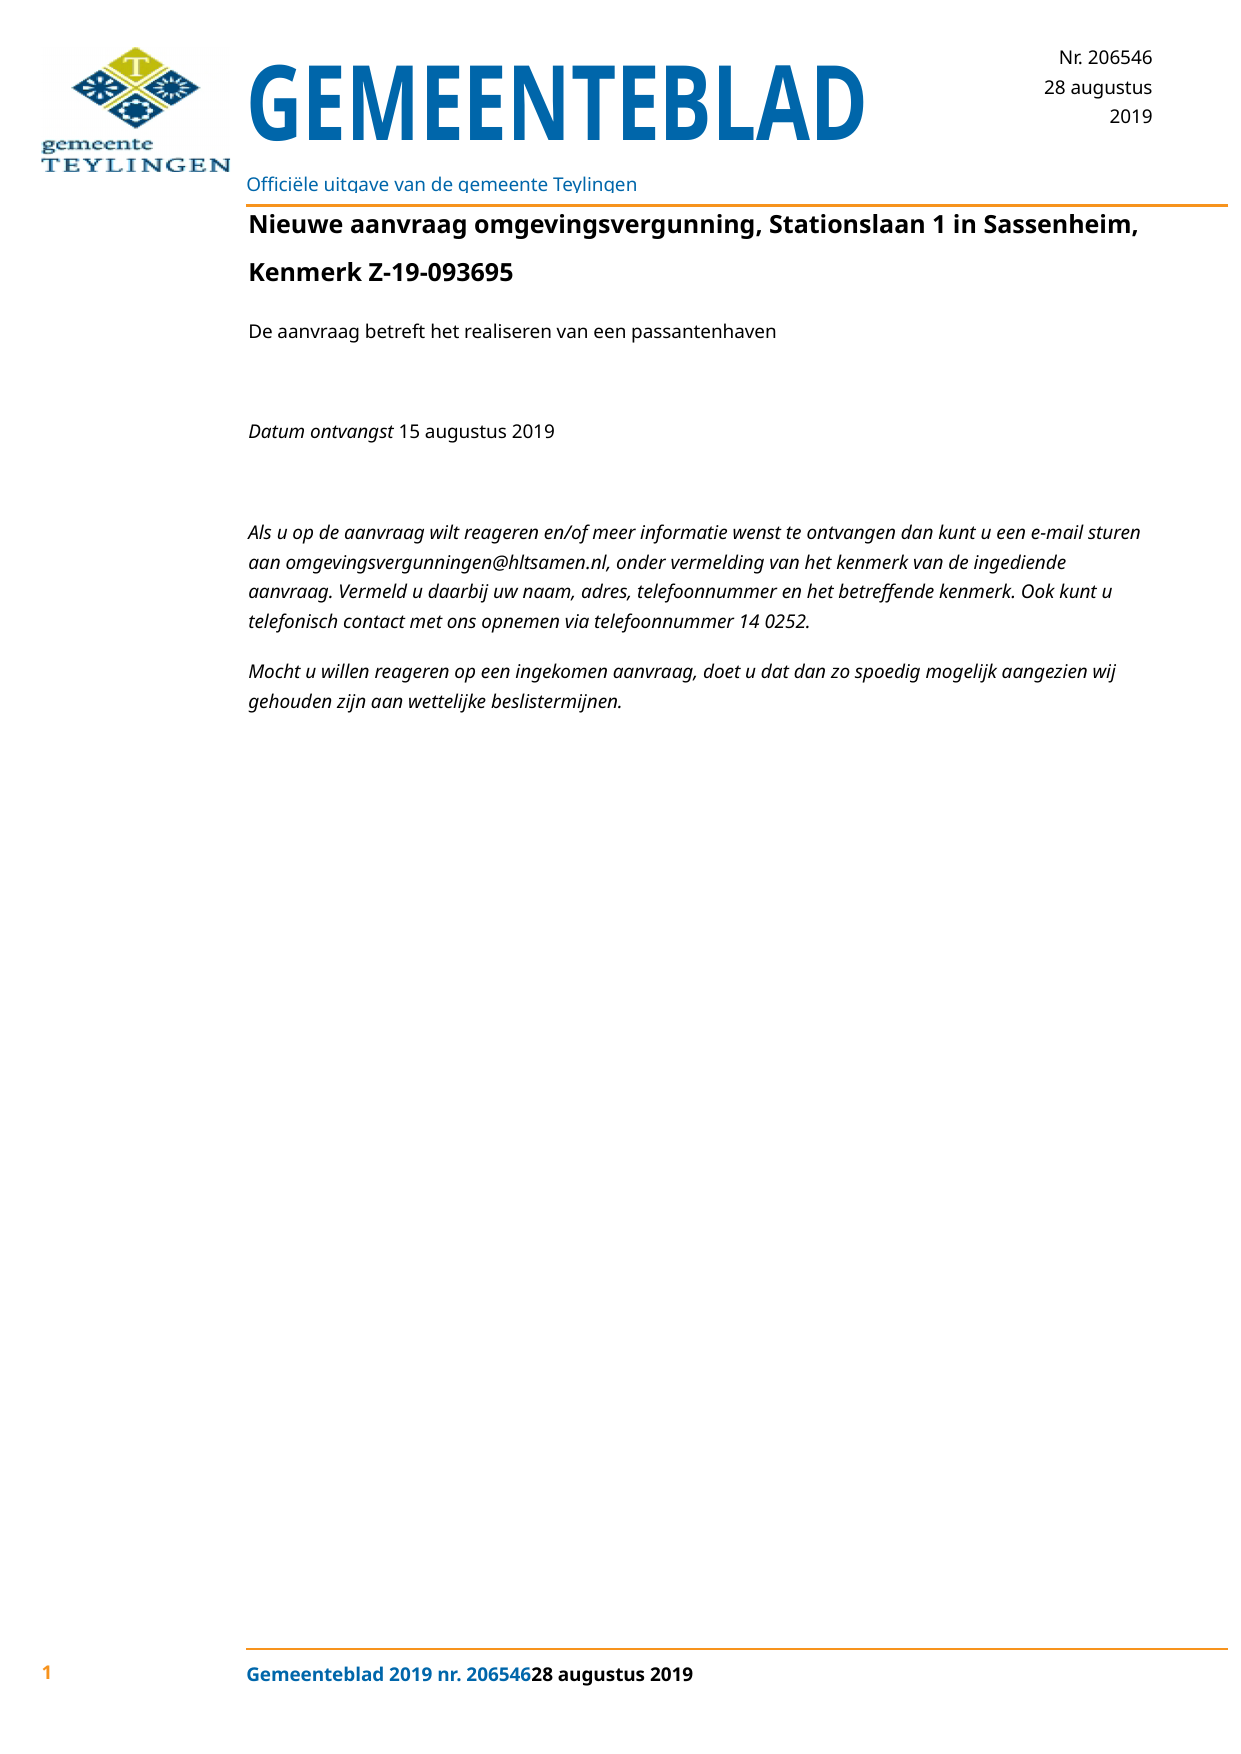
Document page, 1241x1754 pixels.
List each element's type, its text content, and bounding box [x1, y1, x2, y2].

picture [41, 47, 231, 172]
text De aanvraag betreft het realiseren van een passantenhaven [248, 318, 1152, 344]
text Datum ontvangst 15 augustus 2019 [248, 419, 1152, 444]
text Als u op de aanvraag wilt reageren en/of meer informatie wenst te ontvangen dan kunt u een e-mail sturen aan omgevingsvergunningen@hltsamen.nl, onder vermelding van het kenmerk van de ingediende aanvraag. Vermeld u daarbij uw naam, adres, telefoonnummer en het betreffende kenmerk. Ook kunt u telefonisch contact met ons opnemen via telefoonnummer 14 0252. [248, 519, 1152, 634]
text Nieuwe aanvraag omgevingsvergunning, Stationslaan 1 in Sassenheim, Kenmerk Z-19-093695 [248, 207, 1152, 288]
text Mocht u willen reageren op een ingekomen aanvraag, doet u dat dan zo spoedig mogelijk aangezien wij gehouden zijn aan wettelijke beslistermijnen. [248, 659, 1152, 714]
